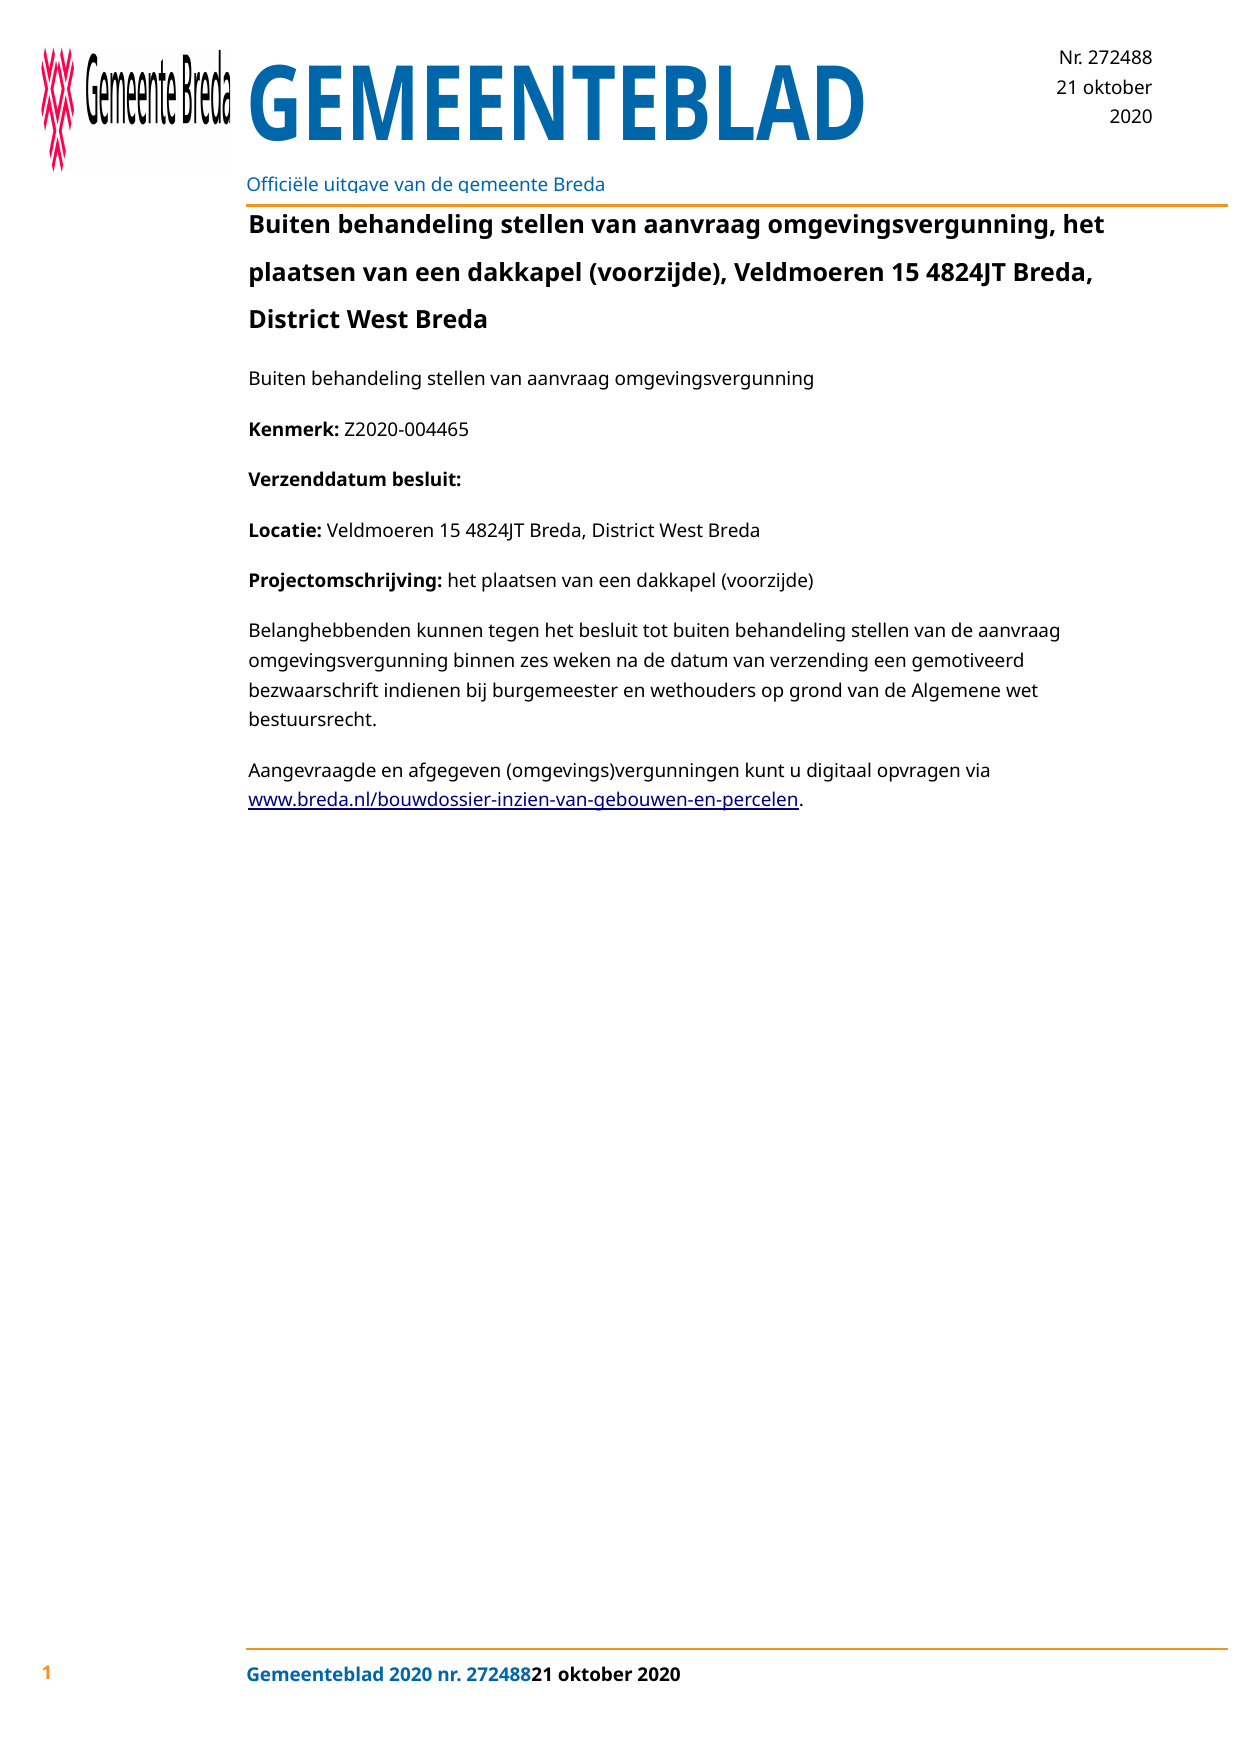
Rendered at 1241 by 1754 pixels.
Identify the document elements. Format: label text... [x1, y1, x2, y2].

picture [41, 47, 231, 172]
text Locatie: Veldmoeren 15 4824JT Breda, District West Breda [248, 517, 1152, 542]
text Projectomschrijving: het plaatsen van een dakkapel (voorzijde) [248, 567, 1152, 593]
text Aangevraagde en afgegeven (omgevings)vergunningen kunt u digitaal opvragen via www.breda.nl/bouwdossier-inzien-van-gebouwen-en-percelen. [248, 757, 1152, 812]
text Buiten behandeling stellen van aanvraag omgevingsvergunning, het plaatsen van een dakkapel (voorzijde), Veldmoeren 15 4824JT Breda, District West Breda [248, 207, 1152, 336]
text Belanghebbenden kunnen tegen het besluit tot buiten behandeling stellen van de aanvraag omgevingsvergunning binnen zes weken na de datum van verzending een gemotiveerd bezwaarschrift indienen bij burgemeester en wethouders op grond van de Algemene wet bestuursrecht. [248, 618, 1152, 732]
text Buiten behandeling stellen van aanvraag omgevingsvergunning [248, 366, 1152, 391]
text Verzenddatum besluit: [248, 466, 1152, 492]
text Kenmerk: Z2020-004465 [248, 416, 1152, 442]
